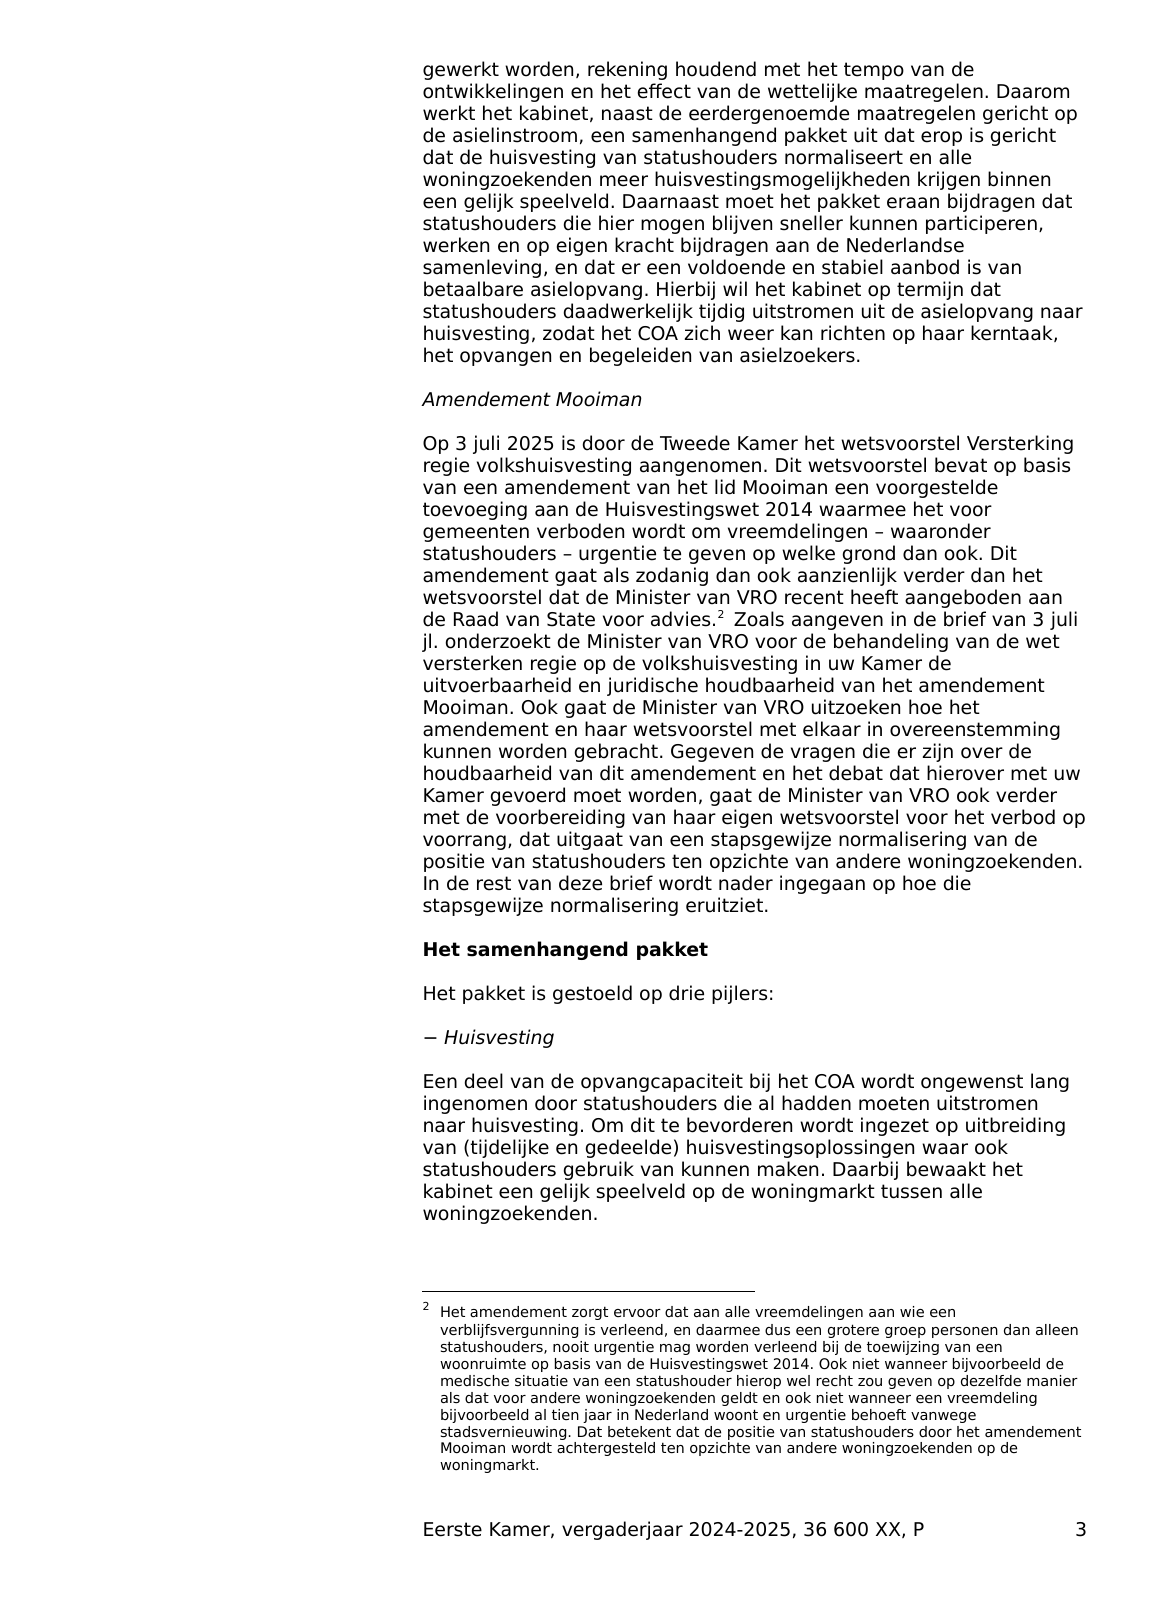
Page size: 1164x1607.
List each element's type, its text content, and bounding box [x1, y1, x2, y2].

text Op 3 juli 2025 is door de Tweede Kamer het wetsvoorstel Versterking regie volkshuisvesting aangenomen. Dit wetsvoorstel bevat op basis van een amendement van het lid Mooiman een voorgestelde toevoeging aan de Huisvestingswet 2014 waarmee het voor gemeenten verboden wordt om vreemdelingen – waaronder statushouders – urgentie te geven op welke grond dan ook. Dit amendement gaat als zodanig dan ook aanzienlijk verder dan het wetsvoorstel dat de Minister van VRO recent heeft aangeboden aan de Raad van State voor advies. Zoals aangeven in de brief van 3 juli jl. onderzoekt de Minister van VRO voor de behandeling van de wet versterken regie op de volkshuisvesting in uw Kamer de uitvoerbaarheid en juridische houdbaarheid van het amendement Mooiman. Ook gaat de Minister van VRO uitzoeken hoe het amendement en haar wetsvoorstel met elkaar in overeenstemming kunnen worden gebracht. Gegeven de vragen die er zijn over de houdbaarheid van dit amendement en het debat dat hierover met uw Kamer gevoerd moet worden, gaat de Minister van VRO ook verder met de voorbereiding van haar eigen wetsvoorstel voor het verbod op voorrang, dat uitgaat van een stapsgewijze normalisering van de positie van statushouders ten opzichte van andere woningzoekenden. In de rest van deze brief wordt nader ingegaan op hoe die stapsgewijze normalisering eruitziet. [422, 433, 1087, 917]
subtitle Amendement Mooiman [422, 389, 1087, 411]
subtitle Het samenhangend pakket [422, 939, 1087, 961]
text gewerkt worden, rekening houdend met het tempo van de ontwikkelingen en het effect van de wettelijke maatregelen. Daarom werkt het kabinet, naast de eerdergenoemde maatregelen gericht op de asielinstroom, een samenhangend pakket uit dat erop is gericht dat de huisvesting van statushouders normaliseert en alle woningzoekenden meer huisvestingsmogelijkheden krijgen binnen een gelijk speelveld. Daarnaast moet het pakket eraan bijdragen dat statushouders die hier mogen blijven sneller kunnen participeren, werken en op eigen kracht bijdragen aan de Nederlandse samenleving, en dat er een voldoende en stabiel aanbod is van betaalbare asielopvang. Hierbij wil het kabinet op termijn dat statushouders daadwerkelijk tijdig uitstromen uit de asielopvang naar huisvesting, zodat het COA zich weer kan richten op haar kerntaak, het opvangen en begeleiden van asielzoekers. [422, 59, 1087, 367]
text Het amendement zorgt ervoor dat aan alle vreemdelingen aan wie een verblijfsvergunning is verleend, en daarmee dus een grotere groep personen dan alleen statushouders, nooit urgentie mag worden verleend bij de toewijzing van een woonruimte op basis van de Huisvestingswet 2014. Ook niet wanneer bijvoorbeeld de medische situatie van een statushouder hierop wel recht zou geven op dezelfde manier als dat voor andere woningzoekenden geldt en ook niet wanneer een vreemdeling bijvoorbeeld al tien jaar in Nederland woont en urgentie behoeft vanwege stadsvernieuwing. Dat betekent dat de positie van statushouders door het amendement Mooiman wordt achtergesteld ten opzichte van andere woningzoekenden op de woningmarkt. [422, 1300, 1087, 1474]
subtitle − Huisvesting [422, 1027, 1087, 1049]
text Een deel van de opvangcapaciteit bij het COA wordt ongewenst lang ingenomen door statushouders die al hadden moeten uitstromen naar huisvesting. Om dit te bevorderen wordt ingezet op uitbreiding van (tijdelijke en gedeelde) huisvestingsoplossingen waar ook statushouders gebruik van kunnen maken. Daarbij bewaakt het kabinet een gelijk speelveld op de woningmarkt tussen alle woningzoekenden. [422, 1071, 1087, 1225]
text Het pakket is gestoeld op drie pijlers: [422, 983, 1087, 1005]
